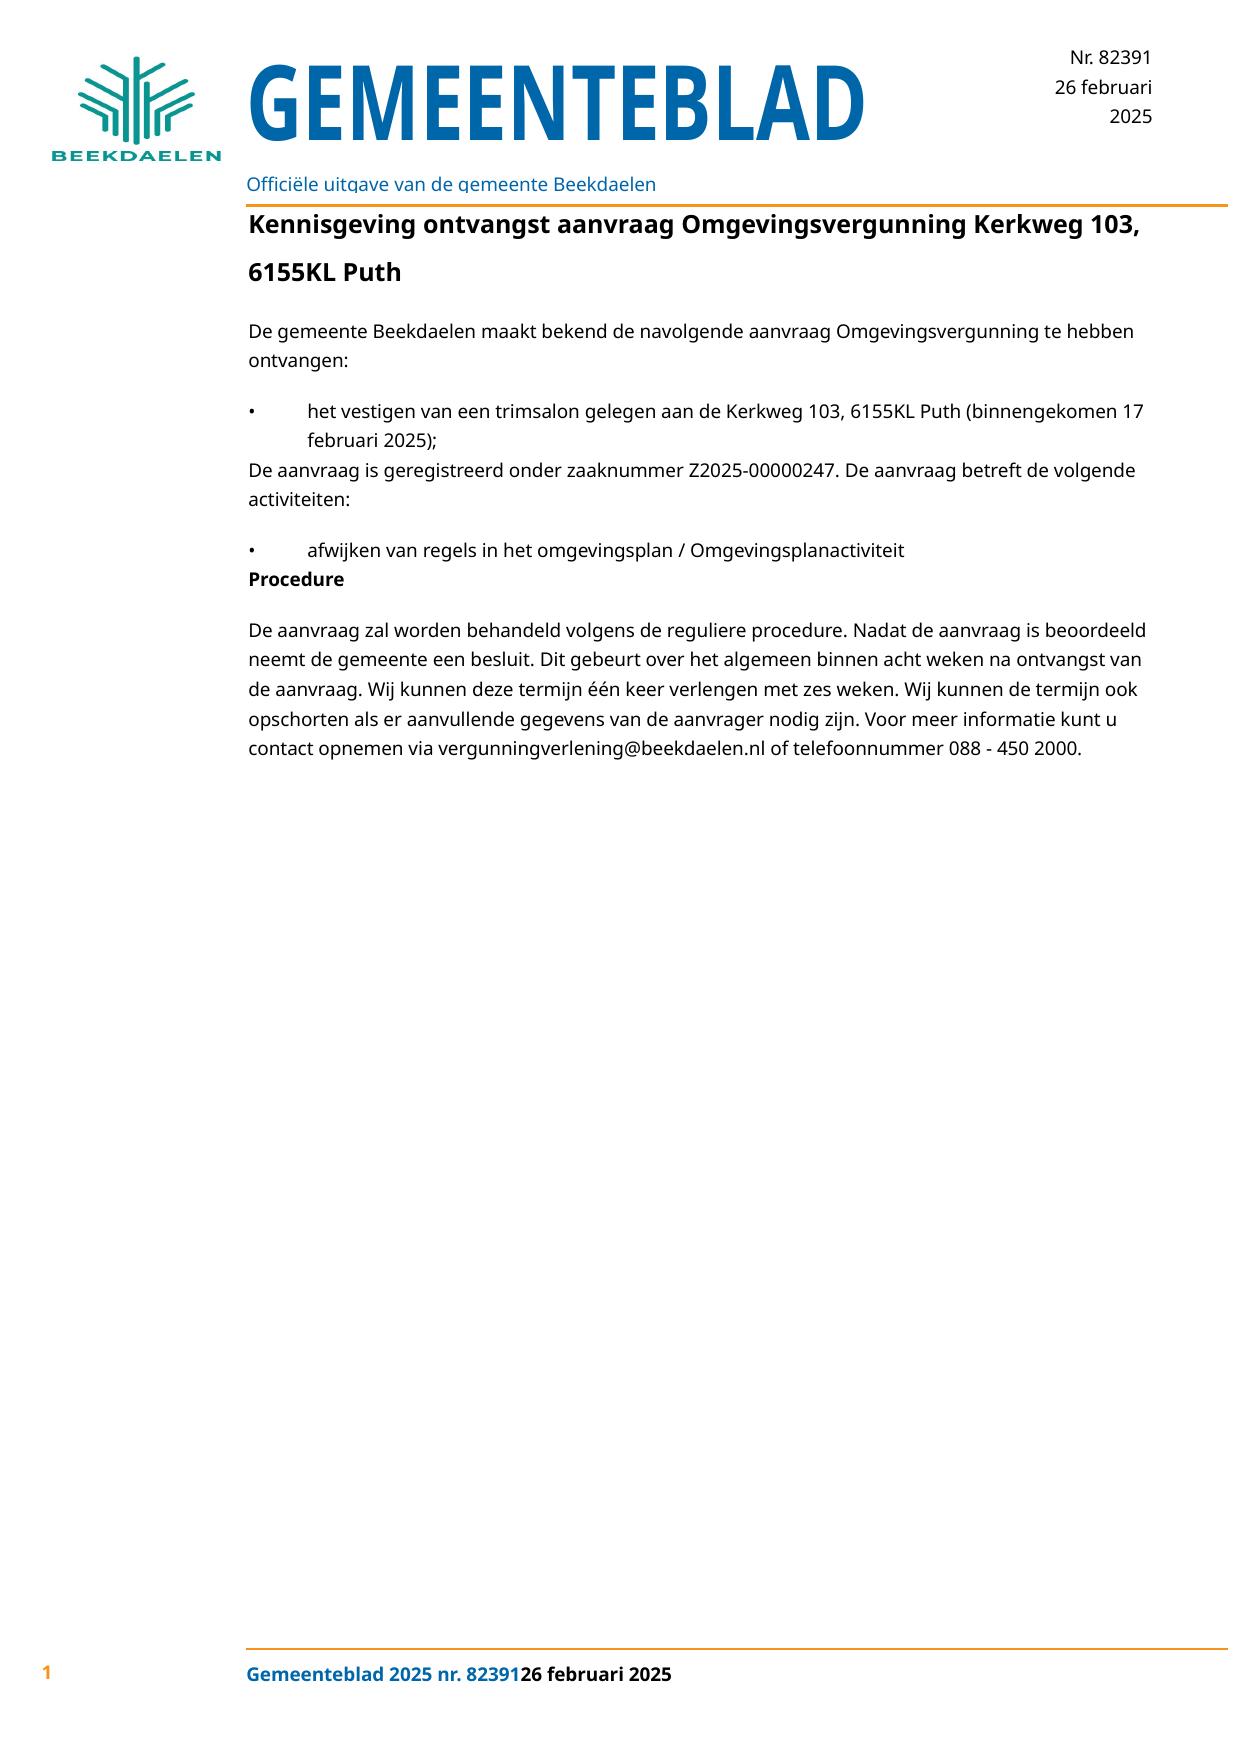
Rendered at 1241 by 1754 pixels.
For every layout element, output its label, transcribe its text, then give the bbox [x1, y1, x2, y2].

text Procedure [248, 567, 1152, 592]
text De aanvraag is geregistreerd onder zaaknummer Z2025-00000247. De aanvraag betreft de volgende activiteiten: [248, 457, 1152, 512]
list afwijken van regels in het omgevingsplan / Omgevingsplanactiviteit [248, 537, 1152, 563]
text De aanvraag zal worden behandeld volgens de reguliere procedure. Nadat de aanvraag is beoordeeld neemt de gemeente een besluit. Dit gebeurt over het algemeen binnen acht weken na ontvangst van de aanvraag. Wij kunnen deze termijn één keer verlengen met zes weken. Wij kunnen de termijn ook opschorten als er aanvullende gegevens van de aanvrager nodig zijn. Voor meer informatie kunt u contact opnemen via vergunningverlening@beekdaelen.nl of telefoonnummer 088 - 450 2000. [248, 617, 1152, 761]
list het vestigen van een trimsalon gelegen aan de Kerkweg 103, 6155KL Puth (binnengekomen 17 februari 2025); [248, 398, 1152, 453]
text Kennisgeving ontvangst aanvraag Omgevingsvergunning Kerkweg 103, 6155KL Puth [248, 207, 1152, 288]
picture [41, 47, 231, 172]
text De gemeente Beekdaelen maakt bekend de navolgende aanvraag Omgevingsvergunning te hebben ontvangen: [248, 318, 1152, 373]
